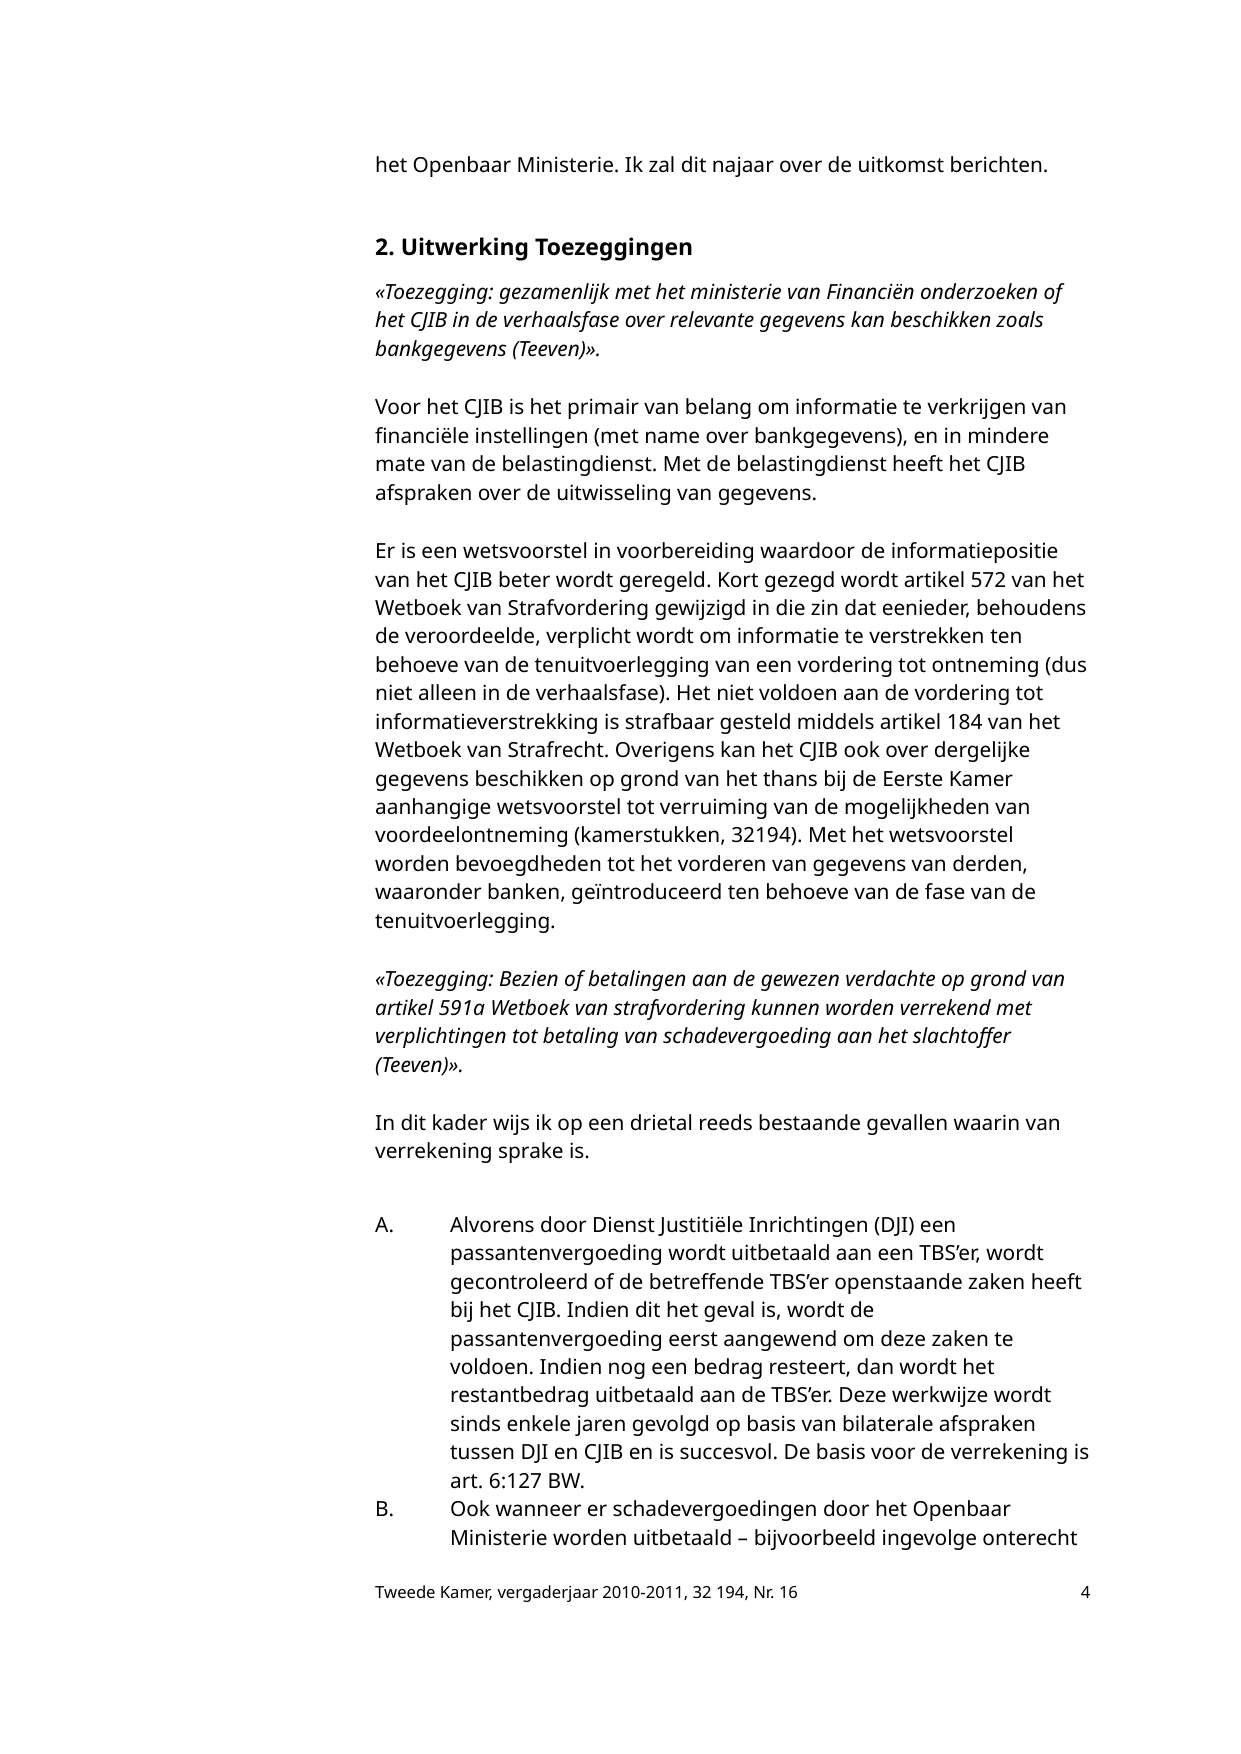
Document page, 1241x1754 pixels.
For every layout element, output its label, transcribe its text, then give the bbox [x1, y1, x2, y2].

text «Toezegging: Bezien of betalingen aan de gewezen verdachte op grond van artikel 591a Wetboek van strafvordering kunnen worden verrekend met verplichtingen tot betaling van schadevergoeding aan het slachtoffer (Teeven)». [375, 964, 1090, 1078]
text het Openbaar Ministerie. Ik zal dit najaar over de uitkomst berichten. [375, 150, 1090, 178]
text «Toezegging: gezamenlijk met het ministerie van Financiën onderzoeken of het CJIB in de verhaalsfase over relevante gegevens kan beschikken zoals bankgegevens (Teeven)». [375, 277, 1090, 362]
subtitle 2. Uitwerking Toezeggingen [375, 231, 1090, 262]
list Ook wanneer er schadevergoedingen door het Openbaar Ministerie worden uitbetaald – bijvoorbeeld ingevolge onterecht [375, 1494, 1090, 1551]
list Alvorens door Dienst Justitiële Inrichtingen (DJI) een passantenvergoeding wordt uitbetaald aan een TBS’er, wordt gecontroleerd of de betreffende TBS’er openstaande zaken heeft bij het CJIB. Indien dit het geval is, wordt de passantenvergoeding eerst aangewend om deze zaken te voldoen. Indien nog een bedrag resteert, dan wordt het restantbedrag uitbetaald aan de TBS’er. Deze werkwijze wordt sinds enkele jaren gevolgd op basis van bilaterale afspraken tussen DJI en CJIB en is succesvol. De basis voor de verrekening is art. 6:127 BW. [375, 1210, 1090, 1494]
text Voor het CJIB is het primair van belang om informatie te verkrijgen van financiële instellingen (met name over bankgegevens), en in mindere mate van de belastingdienst. Met de belastingdienst heeft het CJIB afspraken over de uitwisseling van gegevens. [375, 392, 1090, 506]
text Er is een wetsvoorstel in voorbereiding waardoor de informatiepositie van het CJIB beter wordt geregeld. Kort gezegd wordt artikel 572 van het Wetboek van Strafvordering gewijzigd in die zin dat eenieder, behoudens de veroordeelde, verplicht wordt om informatie te verstrekken ten behoeve van de tenuitvoerlegging van een vordering tot ontneming (dus niet alleen in de verhaalsfase). Het niet voldoen aan de vordering tot informatieverstrekking is strafbaar gesteld middels artikel 184 van het Wetboek van Strafrecht. Overigens kan het CJIB ook over dergelijke gegevens beschikken op grond van het thans bij de Eerste Kamer aanhangige wetsvoorstel tot verruiming van de mogelijkheden van voordeelontneming (kamerstukken, 32194). Met het wetsvoorstel worden bevoegdheden tot het vorderen van gegevens van derden, waaronder banken, geïntroduceerd ten behoeve van de fase van de tenuitvoerlegging. [375, 536, 1090, 934]
text In dit kader wijs ik op een drietal reeds bestaande gevallen waarin van verrekening sprake is. [375, 1108, 1090, 1165]
